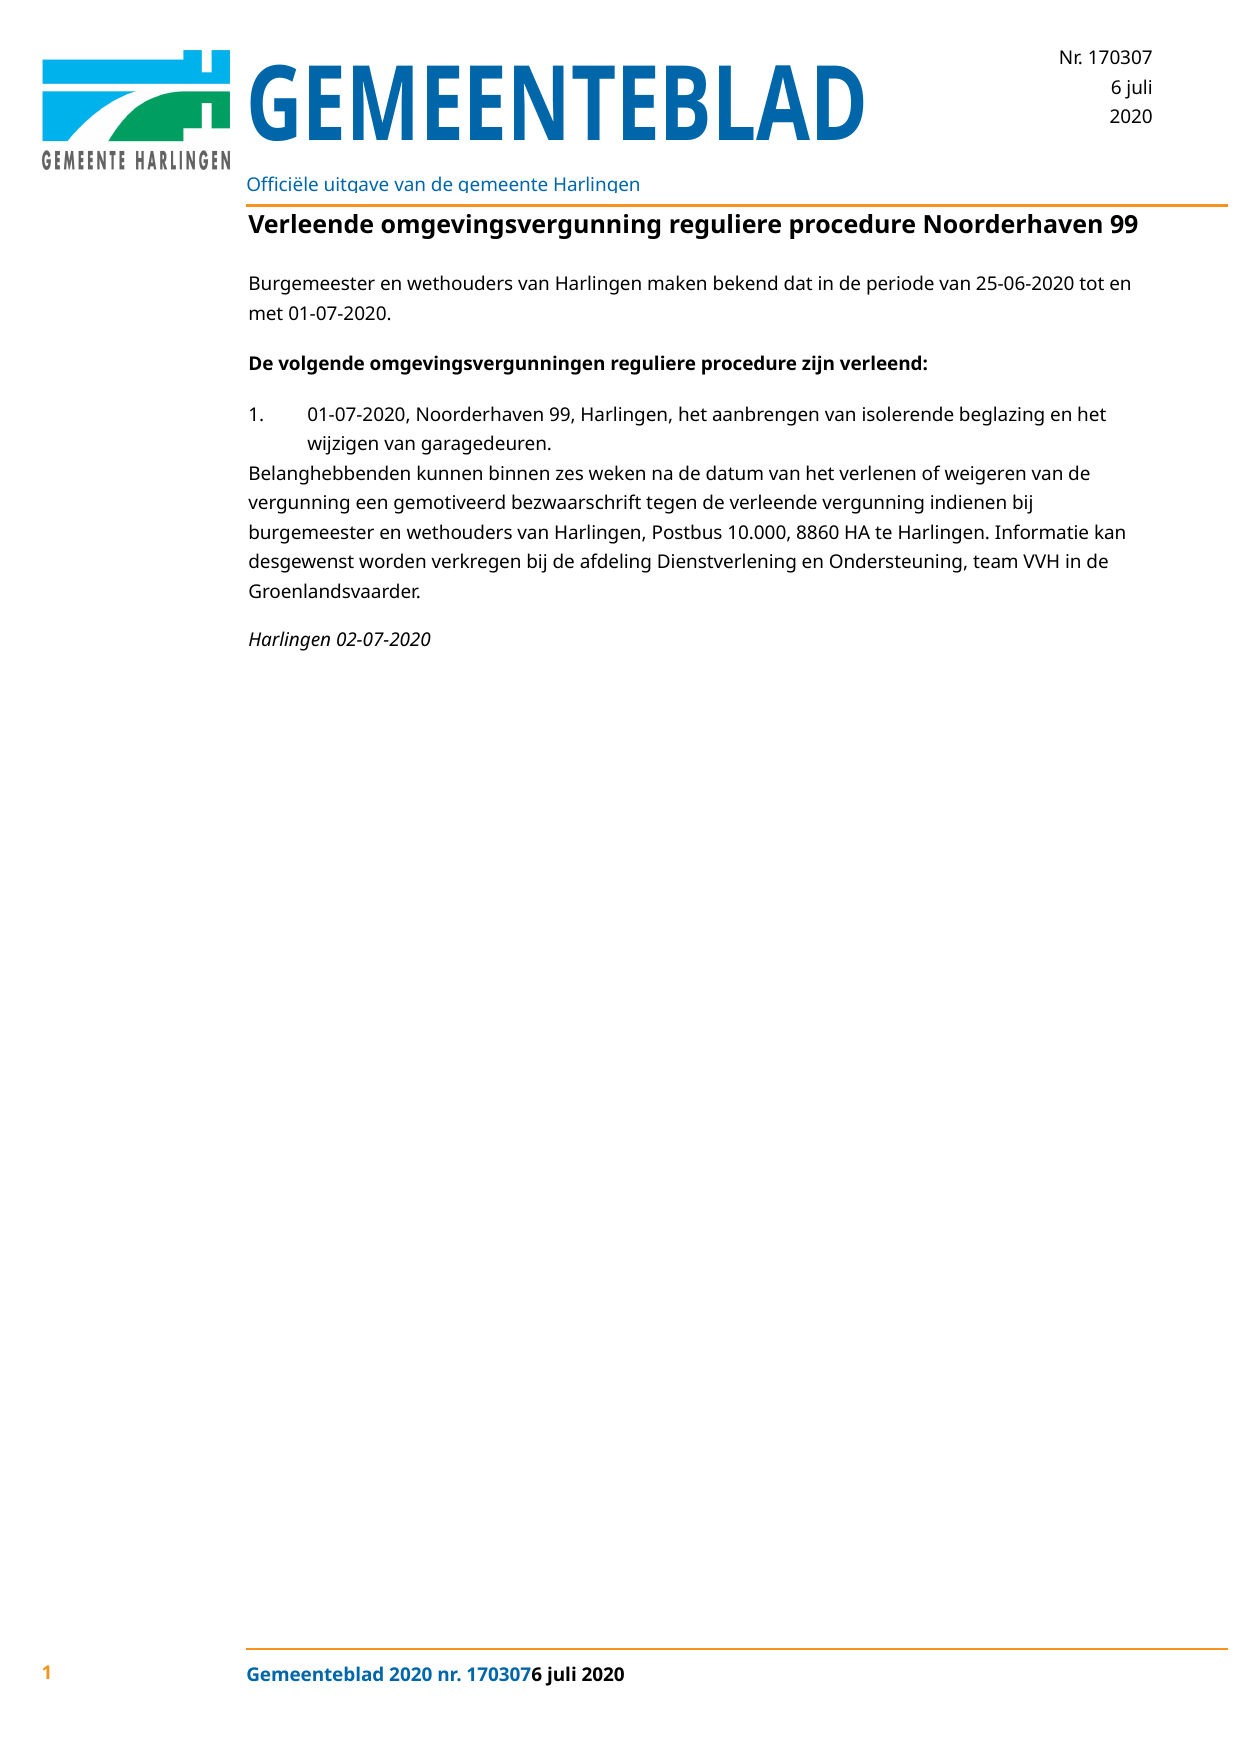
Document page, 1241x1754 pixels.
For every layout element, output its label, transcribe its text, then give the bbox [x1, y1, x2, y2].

text Harlingen 02-07-2020 [248, 626, 1152, 652]
text Burgemeester en wethouders van Harlingen maken bekend dat in de periode van 25-06-2020 tot en met 01-07-2020. [248, 270, 1152, 326]
text De volgende omgevingsvergunningen reguliere procedure zijn verleend: [248, 350, 1152, 376]
text Belanghebbenden kunnen binnen zes weken na de datum van het verlenen of weigeren van de vergunning een gemotiveerd bezwaarschrift tegen de verleende vergunning indienen bij burgemeester en wethouders van Harlingen, Postbus 10.000, 8860 HA te Harlingen. Informatie kan desgewenst worden verkregen bij de afdeling Dienstverlening en Ondersteuning, team VVH in de Groenlandsvaarder. [248, 460, 1152, 604]
text Verleende omgevingsvergunning reguliere procedure Noorderhaven 99 [248, 207, 1152, 241]
picture [41, 47, 231, 172]
list 01-07-2020, Noorderhaven 99, Harlingen, het aanbrengen van isolerende beglazing en het wijzigen van garagedeuren. [248, 401, 1152, 456]
